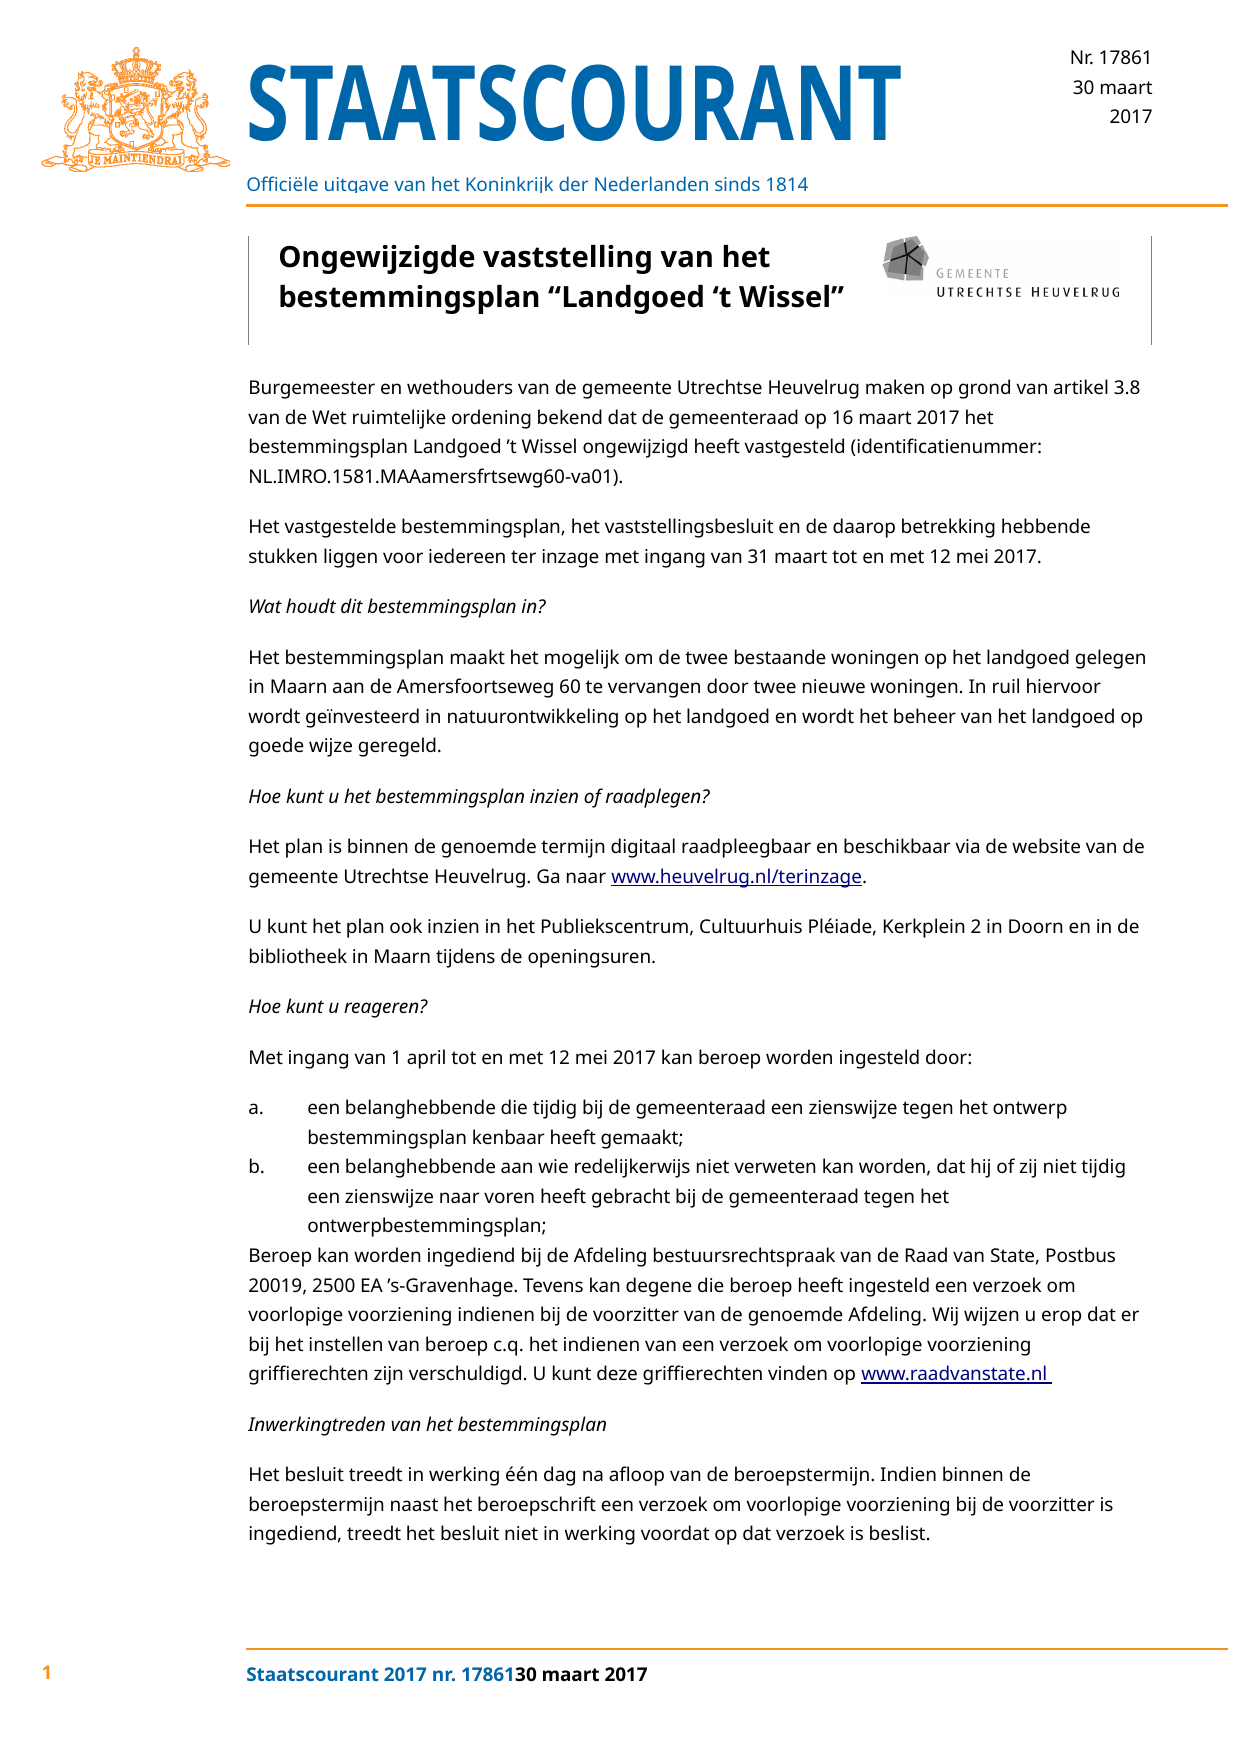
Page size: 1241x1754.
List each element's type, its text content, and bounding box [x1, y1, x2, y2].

text Het bestemmingsplan maakt het mogelijk om de twee bestaande woningen op het landgoed gelegen in Maarn aan de Amersfoortseweg 60 te vervangen door twee nieuwe woningen. In ruil hiervoor wordt geïnvesteerd in natuurontwikkeling op het landgoed en wordt het beheer van het landgoed op goede wijze geregeld. [248, 644, 1152, 758]
text Inwerkingtreden van het bestemmingsplan [248, 1411, 1152, 1437]
text Burgemeester en wethouders van de gemeente Utrechtse Heuvelrug maken op grond van artikel 3.8 van de Wet ruimtelijke ordening bekend dat de gemeenteraad op 16 maart 2017 het bestemmingsplan Landgoed ’t Wissel ongewijzigd heeft vastgesteld (identificatienummer: NL.IMRO.1581.MAAamersfrtsewg60-va01). [248, 374, 1152, 489]
table_header [850, 236, 1151, 345]
table_header Ongewijzigde vaststelling van het bestemmingsplan “Landgoed ‘t Wissel” [249, 236, 850, 345]
text U kunt het plan ook inzien in het Publiekscentrum, Cultuurhuis Pléiade, Kerkplein 2 in Doorn en in de bibliotheek in Maarn tijdens de openingsuren. [248, 913, 1152, 969]
text Het plan is binnen de genoemde termijn digitaal raadpleegbaar en beschikbaar via de website van de gemeente Utrechtse Heuvelrug. Ga naar www.heuvelrug.nl/terinzage. [248, 833, 1152, 889]
text Hoe kunt u het bestemmingsplan inzien of raadplegen? [248, 783, 1152, 809]
text Beroep kan worden ingediend bij de Afdeling bestuursrechtspraak van de Raad van State, Postbus 20019, 2500 EA ’s-Gravenhage. Tevens kan degene die beroep heeft ingesteld een verzoek om voorlopige voorziening indienen bij de voorzitter van de genoemde Afdeling. Wij wijzen u erop dat er bij het instellen van beroep c.q. het indienen van een verzoek om voorlopige voorziening griffierechten zijn verschuldigd. U kunt deze griffierechten vinden op www.raadvanstate.nl [248, 1242, 1152, 1386]
text Het besluit treedt in werking één dag na afloop van de beroepstermijn. Indien binnen de beroepstermijn naast het beroepschrift een verzoek om voorlopige voorziening bij de voorzitter is ingediend, treedt het besluit niet in werking voordat op dat verzoek is beslist. [248, 1461, 1152, 1546]
text Het vastgestelde bestemmingsplan, het vaststellingsbesluit en de daarop betrekking hebbende stukken liggen voor iedereen ter inzage met ingang van 31 maart tot en met 12 mei 2017. [248, 513, 1152, 569]
picture [41, 47, 231, 172]
text Wat houdt dit bestemmingsplan in? [248, 593, 1152, 619]
list een belanghebbende die tijdig bij de gemeenteraad een zienswijze tegen het ontwerp bestemmingsplan kenbaar heeft gemaakt; [248, 1094, 1152, 1149]
text Hoe kunt u reageren? [248, 993, 1152, 1019]
text Met ingang van 1 april tot en met 12 mei 2017 kan beroep worden ingesteld door: [248, 1044, 1152, 1069]
list een belanghebbende aan wie redelijkerwijs niet verweten kan worden, dat hij of zij niet tijdig een zienswijze naar voren heeft gebracht bij de gemeenteraad tegen het ontwerpbestemmingsplan; [248, 1153, 1152, 1238]
picture [882, 236, 1119, 297]
